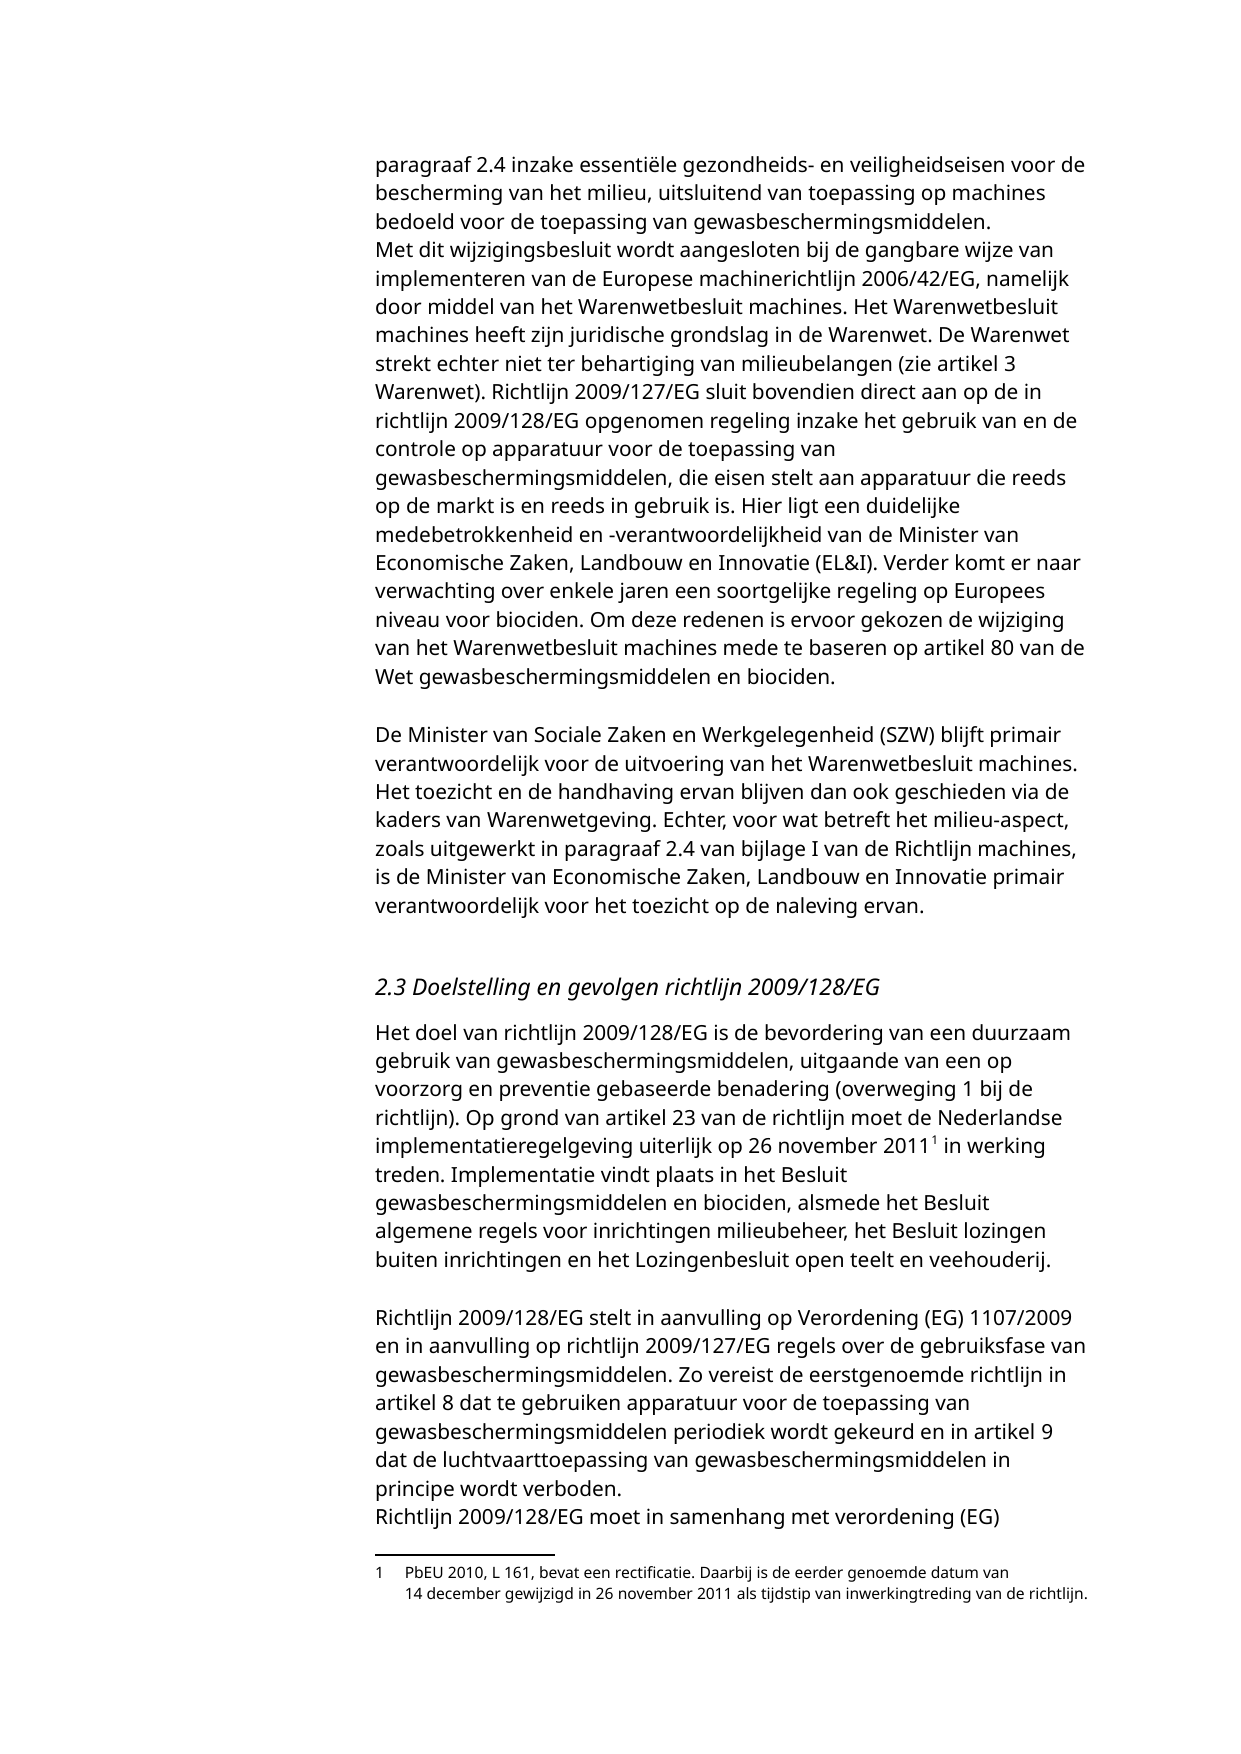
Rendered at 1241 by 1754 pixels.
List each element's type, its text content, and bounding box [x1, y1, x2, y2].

text paragraaf 2.4 inzake essentiële gezondheids- en veiligheidseisen voor de bescherming van het milieu, uitsluitend van toepassing op machines bedoeld voor de toepassing van gewasbeschermingsmiddelen. [375, 150, 1090, 235]
text De Minister van Sociale Zaken en Werkgelegenheid (SZW) blijft primair verantwoordelijk voor de uitvoering van het Warenwetbesluit machines. Het toezicht en de handhaving ervan blijven dan ook geschieden via de kaders van Warenwetgeving. Echter, voor wat betreft het milieu-aspect, zoals uitgewerkt in paragraaf 2.4 van bijlage I van de Richtlijn machines, is de Minister van Economische Zaken, Landbouw en Innovatie primair verantwoordelijk voor het toezicht op de naleving ervan. [375, 720, 1090, 919]
text Richtlijn 2009/128/EG stelt in aanvulling op Verordening (EG) 1107/2009 en in aanvulling op richtlijn 2009/127/EG regels over de gebruiksfase van gewasbeschermingsmiddelen. Zo vereist de eerstgenoemde richtlijn in artikel 8 dat te gebruiken apparatuur voor de toepassing van gewasbeschermingsmiddelen periodiek wordt gekeurd en in artikel 9 dat de luchtvaarttoepassing van gewasbeschermingsmiddelen in principe wordt verboden. [375, 1303, 1090, 1502]
subtitle 2.3 Doelstelling en gevolgen richtlijn 2009/128/EG [375, 971, 1090, 1003]
text Met dit wijzigingsbesluit wordt aangesloten bij de gangbare wijze van implementeren van de Europese machinerichtlijn 2006/42/EG, namelijk door middel van het Warenwetbesluit machines. Het Warenwetbesluit machines heeft zijn juridische grondslag in de Warenwet. De Warenwet strekt echter niet ter behartiging van milieubelangen (zie artikel 3 Warenwet). Richtlijn 2009/127/EG sluit bovendien direct aan op de in richtlijn 2009/128/EG opgenomen regeling inzake het gebruik van en de controle op apparatuur voor de toepassing van gewasbeschermingsmiddelen, die eisen stelt aan apparatuur die reeds op de markt is en reeds in gebruik is. Hier ligt een duidelijke medebetrokkenheid en -verantwoordelijkheid van de Minister van Economische Zaken, Landbouw en Innovatie (EL&I). Verder komt er naar verwachting over enkele jaren een soortgelijke regeling op Europees niveau voor biociden. Om deze redenen is ervoor gekozen de wijziging van het Warenwetbesluit machines mede te baseren op artikel 80 van de Wet gewasbeschermingsmiddelen en biociden. [375, 235, 1090, 690]
text Het doel van richtlijn 2009/128/EG is de bevordering van een duurzaam gebruik van gewasbeschermingsmiddelen, uitgaande van een op voorzorg en preventie gebaseerde benadering (overweging 1 bij de richtlijn). Op grond van artikel 23 van de richtlijn moet de Nederlandse implementatieregelgeving uiterlijk op 26 november 2011 in werking treden. Implementatie vindt plaats in het Besluit gewasbeschermingsmiddelen en biociden, alsmede het Besluit algemene regels voor inrichtingen milieubeheer, het Besluit lozingen buiten inrichtingen en het Lozingenbesluit open teelt en veehouderij. [375, 1018, 1090, 1273]
text PbEU 2010, L 161, bevat een rectificatie. Daarbij is de eerder genoemde datum van 14 december gewijzigd in 26 november 2011 als tijdstip van inwerkingtreding van de richtlijn. [375, 1518, 1090, 1604]
